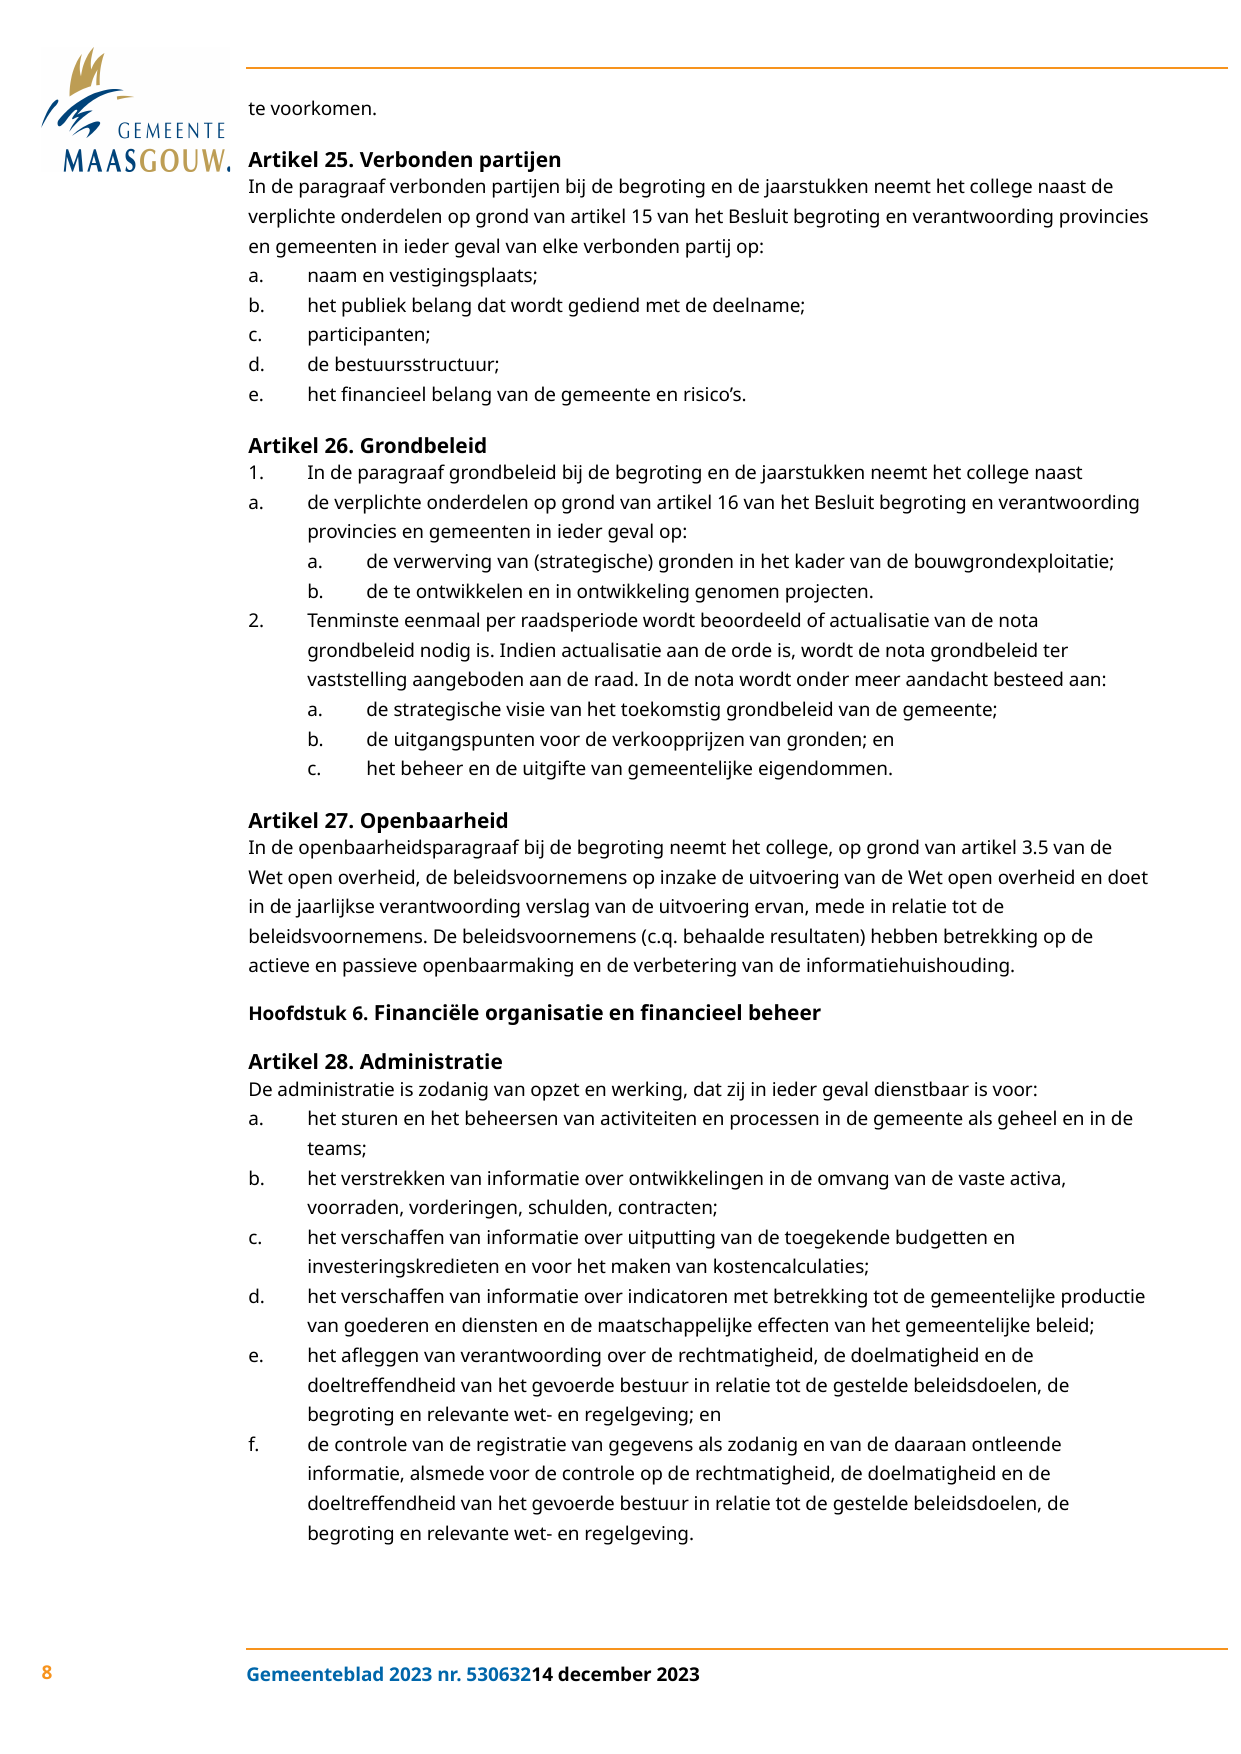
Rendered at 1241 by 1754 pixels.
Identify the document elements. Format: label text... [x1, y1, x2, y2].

list de controle van de registratie van gegevens als zodanig en van de daaraan ontleende informatie, alsmede voor de controle op de rechtmatigheid, de doelmatigheid en de doeltreffendheid van het gevoerde bestuur in relatie tot de gestelde beleidsdoelen, de begroting en relevante wet- en regelgeving. [248, 1431, 1152, 1545]
list de uitgangspunten voor de verkoopprijzen van gronden; en [307, 726, 1152, 752]
list de bestuursstructuur; [248, 351, 1152, 377]
list het publiek belang dat wordt gediend met de deelname; [248, 292, 1152, 318]
list de verwerving van (strategische) gronden in het kader van de bouwgrondexploitatie; [307, 548, 1152, 574]
text Artikel 26. Grondbeleid [248, 431, 1152, 459]
list participanten; [248, 322, 1152, 347]
list het verstrekken van informatie over ontwikkelingen in de omvang van de vaste activa, voorraden, vorderingen, schulden, contracten; [248, 1165, 1152, 1220]
text De administratie is zodanig van opzet en werking, dat zij in ieder geval dienstbaar is voor: [248, 1076, 1152, 1102]
list naam en vestigingsplaats; [248, 262, 1152, 288]
list het beheer en de uitgifte van gemeentelijke eigendommen. [307, 755, 1152, 781]
list In de paragraaf grondbeleid bij de begroting en de jaarstukken neemt het college naast [248, 459, 1152, 485]
text In de paragraaf verbonden partijen bij de begroting en de jaarstukken neemt het college naast de verplichte onderdelen op grond van artikel 15 van het Besluit begroting en verantwoording provincies en gemeenten in ieder geval van elke verbonden partij op: [248, 174, 1152, 258]
text te voorkomen. [248, 95, 1152, 121]
list het sturen en het beheersen van activiteiten en processen in de gemeente als geheel en in de teams; [248, 1106, 1152, 1161]
list de verplichte onderdelen op grond van artikel 16 van het Besluit begroting en verantwoording provincies en gemeenten in ieder geval op: [248, 489, 1152, 544]
text In de openbaarheidsparagraaf bij de begroting neemt het college, op grond van artikel 3.5 van de Wet open overheid, de beleidsvoornemens op inzake de uitvoering van de Wet open overheid en doet in de jaarlijkse verantwoording verslag van de uitvoering ervan, mede in relatie tot de beleidsvoornemens. De beleidsvoornemens (c.q. behaalde resultaten) hebben betrekking op de actieve en passieve openbaarmaking en de verbetering van de informatiehuishouding. [248, 834, 1152, 978]
list het afleggen van verantwoording over de rechtmatigheid, de doelmatigheid en de doeltreffendheid van het gevoerde bestuur in relatie tot de gestelde beleidsdoelen, de begroting en relevante wet- en regelgeving; en [248, 1342, 1152, 1427]
text Artikel 25. Verbonden partijen [248, 145, 1152, 174]
text Hoofdstuk 6. Financiële organisatie en financieel beheer [248, 998, 1152, 1027]
list het verschaffen van informatie over uitputting van de toegekende budgetten en investeringskredieten en voor het maken van kostencalculaties; [248, 1224, 1152, 1279]
picture [41, 47, 231, 172]
list de te ontwikkelen en in ontwikkeling genomen projecten. [307, 578, 1152, 604]
list het financieel belang van de gemeente en risico’s. [248, 381, 1152, 406]
list het verschaffen van informatie over indicatoren met betrekking tot de gemeentelijke productie van goederen en diensten en de maatschappelijke effecten van het gemeentelijke beleid; [248, 1283, 1152, 1338]
list de strategische visie van het toekomstig grondbeleid van de gemeente; [307, 696, 1152, 722]
text Artikel 27. Openbaarheid [248, 806, 1152, 834]
text Artikel 28. Administratie [248, 1047, 1152, 1076]
list Tenminste eenmaal per raadsperiode wordt beoordeeld of actualisatie van de nota grondbeleid nodig is. Indien actualisatie aan de orde is, wordt de nota grondbeleid ter vaststelling aangeboden aan de raad. In de nota wordt onder meer aandacht besteed aan: [248, 607, 1152, 692]
